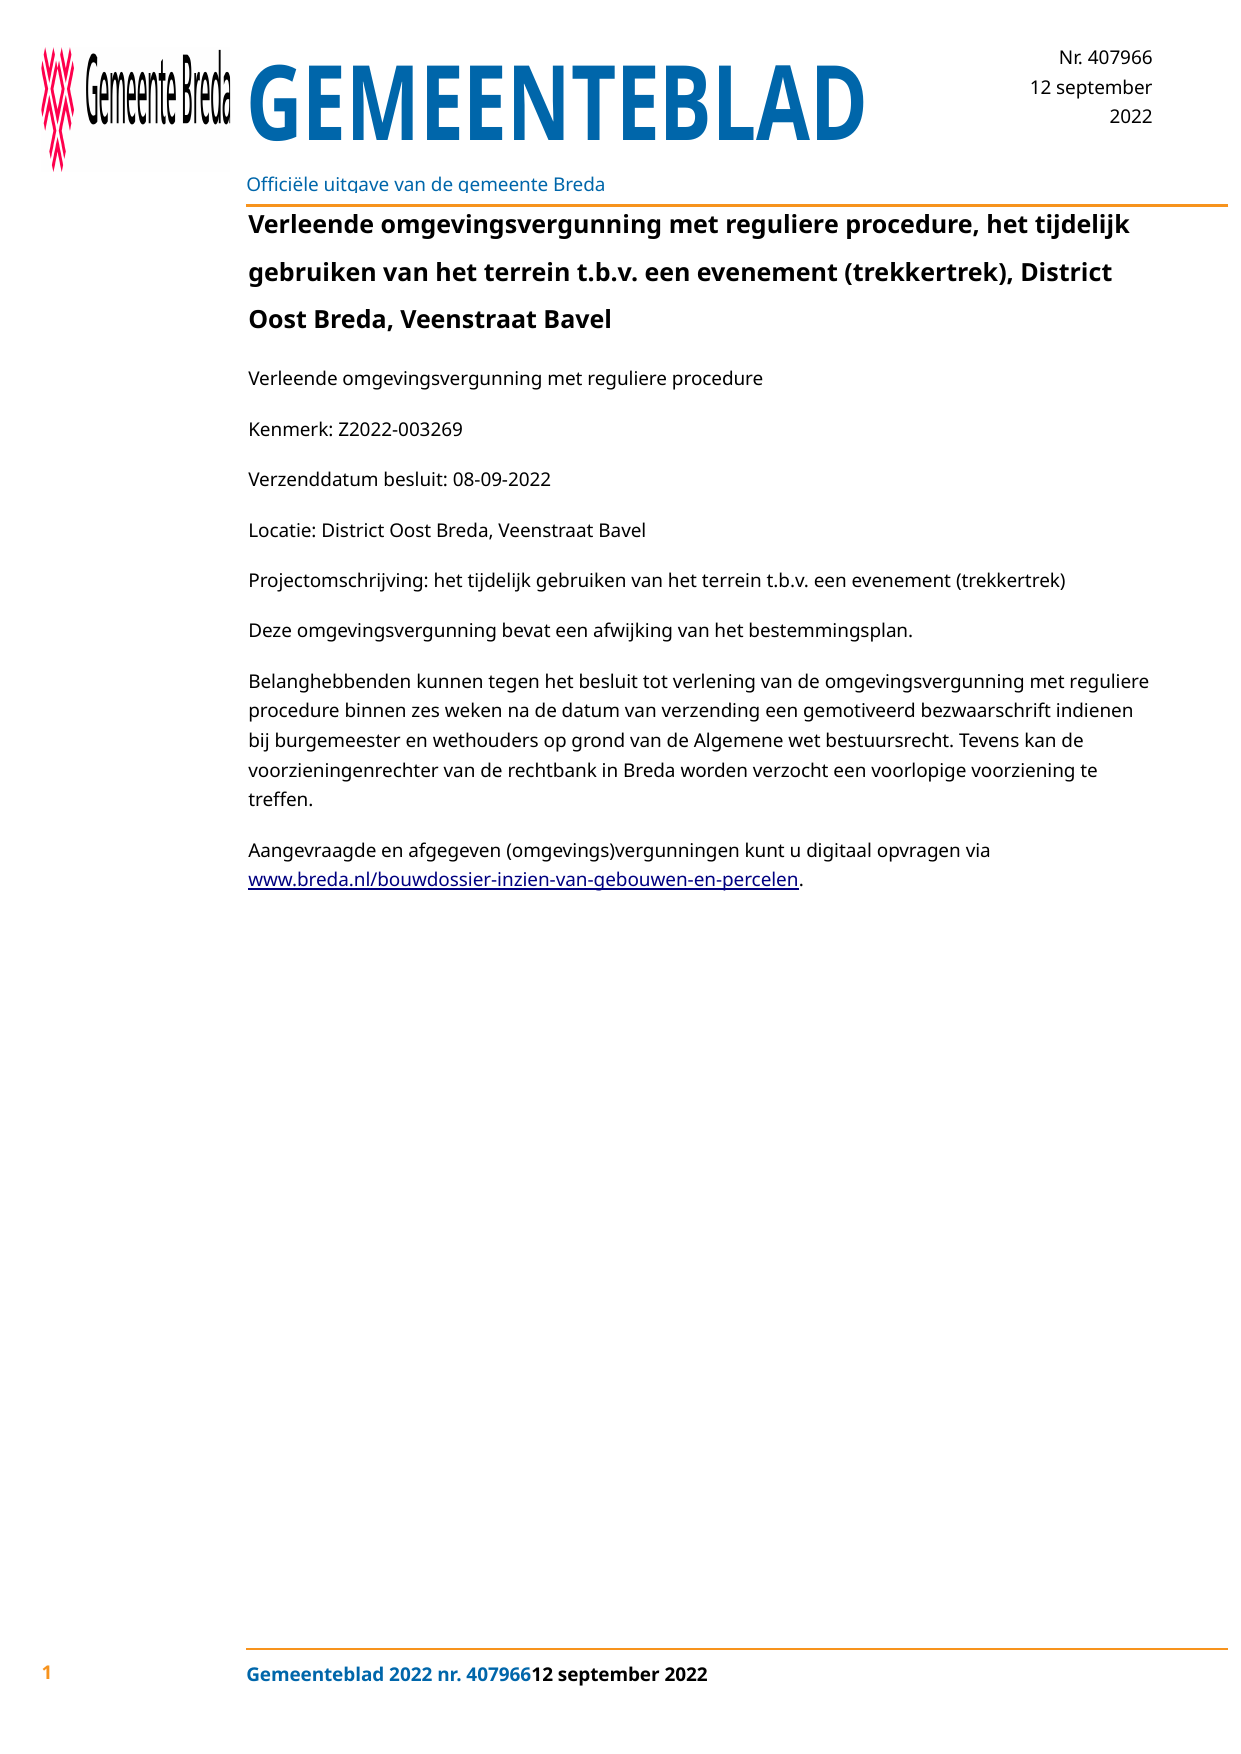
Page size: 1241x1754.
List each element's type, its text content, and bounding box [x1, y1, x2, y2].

text Projectomschrijving: het tijdelijk gebruiken van het terrein t.b.v. een evenement (trekkertrek) [248, 567, 1152, 593]
picture [41, 47, 231, 172]
text Locatie: District Oost Breda, Veenstraat Bavel [248, 517, 1152, 542]
text Verleende omgevingsvergunning met reguliere procedure, het tijdelijk gebruiken van het terrein t.b.v. een evenement (trekkertrek), District Oost Breda, Veenstraat Bavel [248, 207, 1152, 336]
text Verzenddatum besluit: 08-09-2022 [248, 466, 1152, 492]
text Belanghebbenden kunnen tegen het besluit tot verlening van de omgevingsvergunning met reguliere procedure binnen zes weken na de datum van verzending een gemotiveerd bezwaarschrift indienen bij burgemeester en wethouders op grond van de Algemene wet bestuursrecht. Tevens kan de voorzieningenrechter van de rechtbank in Breda worden verzocht een voorlopige voorziening te treffen. [248, 668, 1152, 812]
text Deze omgevingsvergunning bevat een afwijking van het bestemmingsplan. [248, 618, 1152, 643]
text Kenmerk: Z2022-003269 [248, 416, 1152, 442]
text Aangevraagde en afgegeven (omgevings)vergunningen kunt u digitaal opvragen via www.breda.nl/bouwdossier-inzien-van-gebouwen-en-percelen. [248, 837, 1152, 892]
text Verleende omgevingsvergunning met reguliere procedure [248, 366, 1152, 391]
